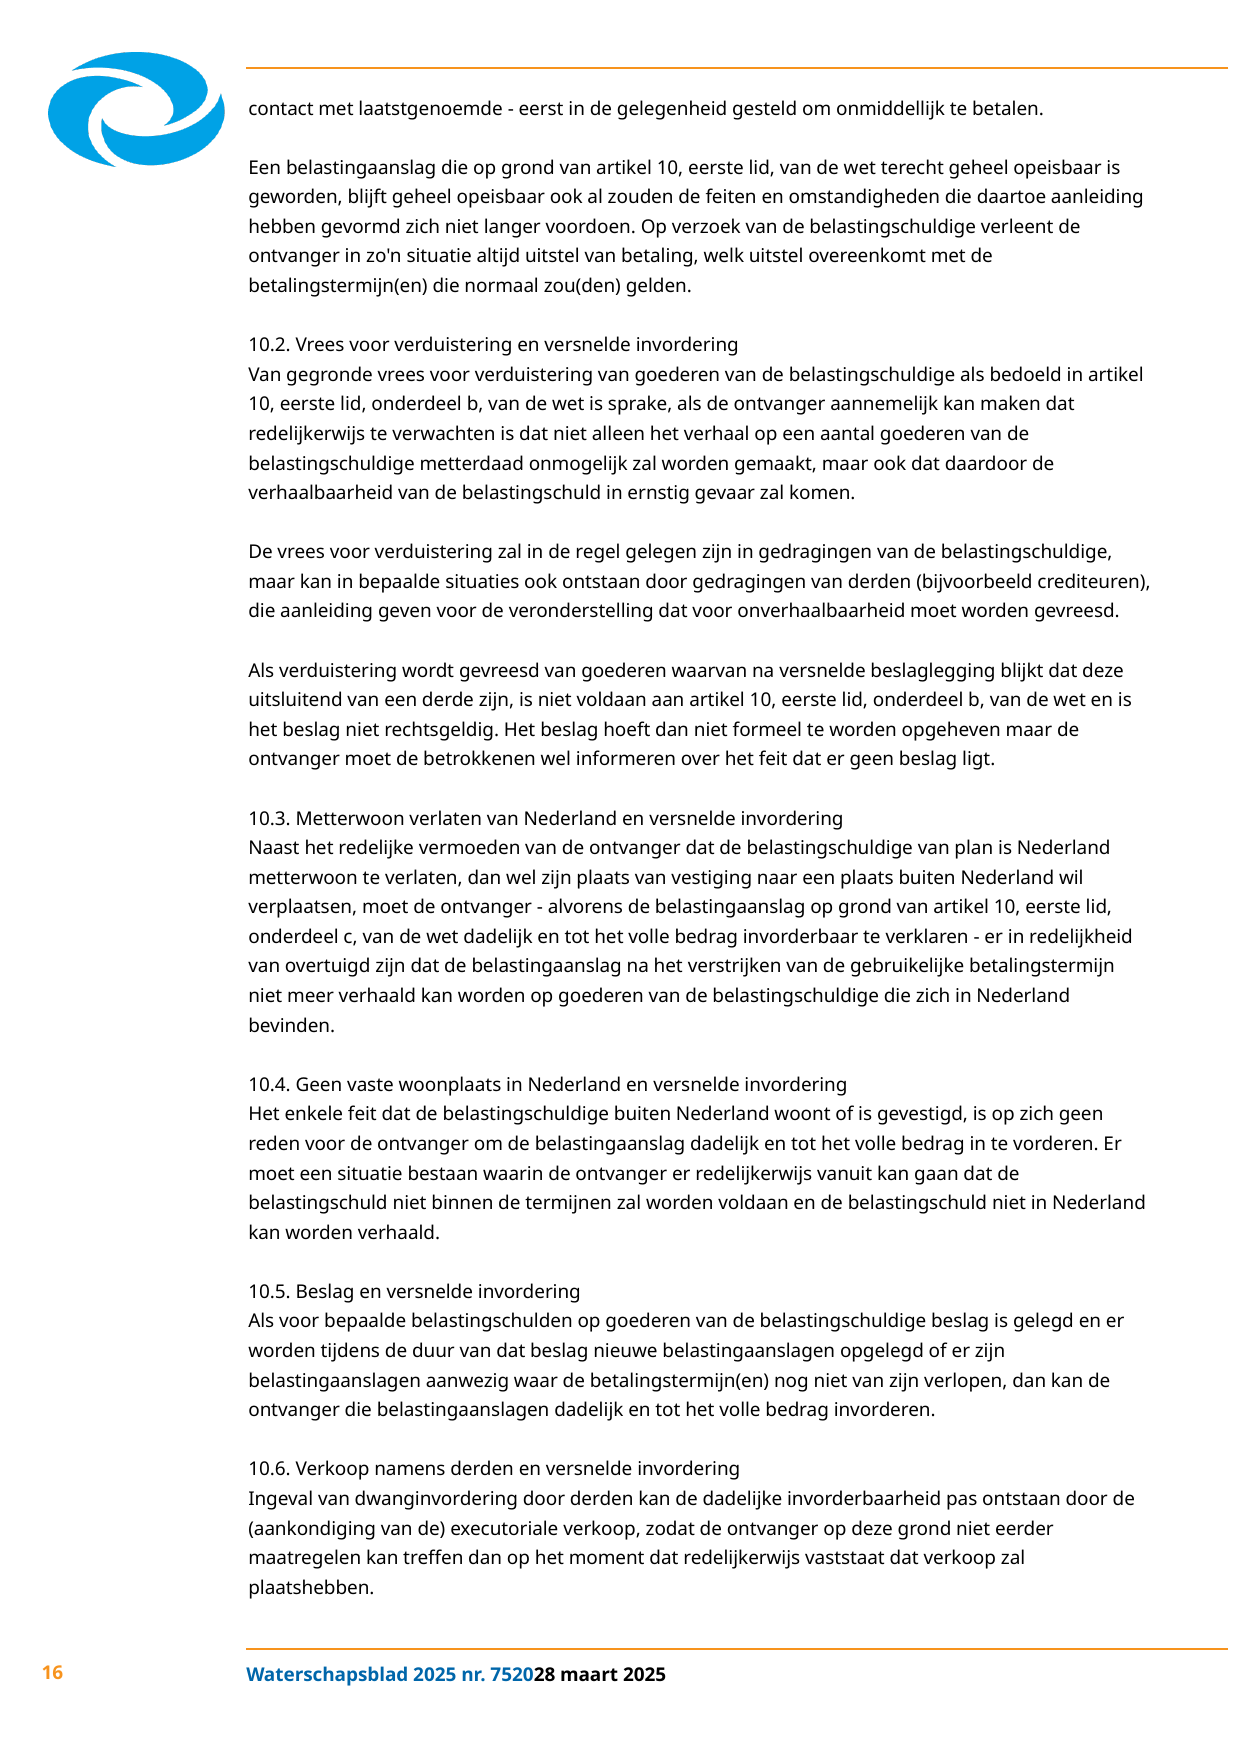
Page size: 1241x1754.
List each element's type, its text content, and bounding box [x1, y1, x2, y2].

picture [41, 47, 231, 172]
text 10.3. Metterwoon verlaten van Nederland en versnelde invordering [248, 805, 1152, 831]
text contact met laatstgenoemde - eerst in de gelegenheid gesteld om onmiddellijk te betalen. [248, 95, 1152, 121]
text 10.6. Verkoop namens derden en versnelde invordering [248, 1456, 1152, 1481]
text 10.5. Beslag en versnelde invordering [248, 1278, 1152, 1304]
text 10.2. Vrees voor verduistering en versnelde invordering [248, 331, 1152, 357]
text Als verduistering wordt gevreesd van goederen waarvan na versnelde beslaglegging blijkt dat deze uitsluitend van een derde zijn, is niet voldaan aan artikel 10, eerste lid, onderdeel b, van de wet en is het beslag niet rechtsgeldig. Het beslag hoeft dan niet formeel te worden opgeheven maar de ontvanger moet de betrokkenen wel informeren over het feit dat er geen beslag ligt. [248, 657, 1152, 771]
text Van gegronde vrees voor verduistering van goederen van de belastingschuldige als bedoeld in artikel 10, eerste lid, onderdeel b, van de wet is sprake, als de ontvanger aannemelijk kan maken dat redelijkerwijs te verwachten is dat niet alleen het verhaal op een aantal goederen van de belastingschuldige metterdaad onmogelijk zal worden gemaakt, maar ook dat daardoor de verhaalbaarheid van de belastingschuld in ernstig gevaar zal komen. [248, 361, 1152, 505]
text Het enkele feit dat de belastingschuldige buiten Nederland woont of is gevestigd, is op zich geen reden voor de ontvanger om de belastingaanslag dadelijk en tot het volle bedrag in te vorderen. Er moet een situatie bestaan waarin de ontvanger er redelijkerwijs vanuit kan gaan dat de belastingschuld niet binnen de termijnen zal worden voldaan en de belastingschuld niet in Nederland kan worden verhaald. [248, 1101, 1152, 1245]
text De vrees voor verduistering zal in de regel gelegen zijn in gedragingen van de belastingschuldige, maar kan in bepaalde situaties ook ontstaan door gedragingen van derden (bijvoorbeeld crediteuren), die aanleiding geven voor de veronderstelling dat voor onverhaalbaarheid moet worden gevreesd. [248, 538, 1152, 623]
text Als voor bepaalde belastingschulden op goederen van de belastingschuldige beslag is gelegd en er worden tijdens de duur van dat beslag nieuwe belastingaanslagen opgelegd of er zijn belastingaanslagen aanwezig waar de betalingstermijn(en) nog niet van zijn verlopen, dan kan de ontvanger die belastingaanslagen dadelijk en tot het volle bedrag invorderen. [248, 1308, 1152, 1422]
text Naast het redelijke vermoeden van de ontvanger dat de belastingschuldige van plan is Nederland metterwoon te verlaten, dan wel zijn plaats van vestiging naar een plaats buiten Nederland wil verplaatsen, moet de ontvanger - alvorens de belastingaanslag op grond van artikel 10, eerste lid, onderdeel c, van de wet dadelijk en tot het volle bedrag invorderbaar te verklaren - er in redelijkheid van overtuigd zijn dat de belastingaanslag na het verstrijken van de gebruikelijke betalingstermijn niet meer verhaald kan worden op goederen van de belastingschuldige die zich in Nederland bevinden. [248, 834, 1152, 1038]
text 10.4. Geen vaste woonplaats in Nederland en versnelde invordering [248, 1071, 1152, 1097]
text Een belastingaanslag die op grond van artikel 10, eerste lid, van de wet terecht geheel opeisbaar is geworden, blijft geheel opeisbaar ook al zouden de feiten en omstandigheden die daartoe aanleiding hebben gevormd zich niet langer voordoen. Op verzoek van de belastingschuldige verleent de ontvanger in zo'n situatie altijd uitstel van betaling, welk uitstel overeenkomt met de betalingstermijn(en) die normaal zou(den) gelden. [248, 154, 1152, 298]
text Ingeval van dwanginvordering door derden kan de dadelijke invorderbaarheid pas ontstaan door de (aankondiging van de) executoriale verkoop, zodat de ontvanger op deze grond niet eerder maatregelen kan treffen dan op het moment dat redelijkerwijs vaststaat dat verkoop zal plaatshebben. [248, 1485, 1152, 1600]
